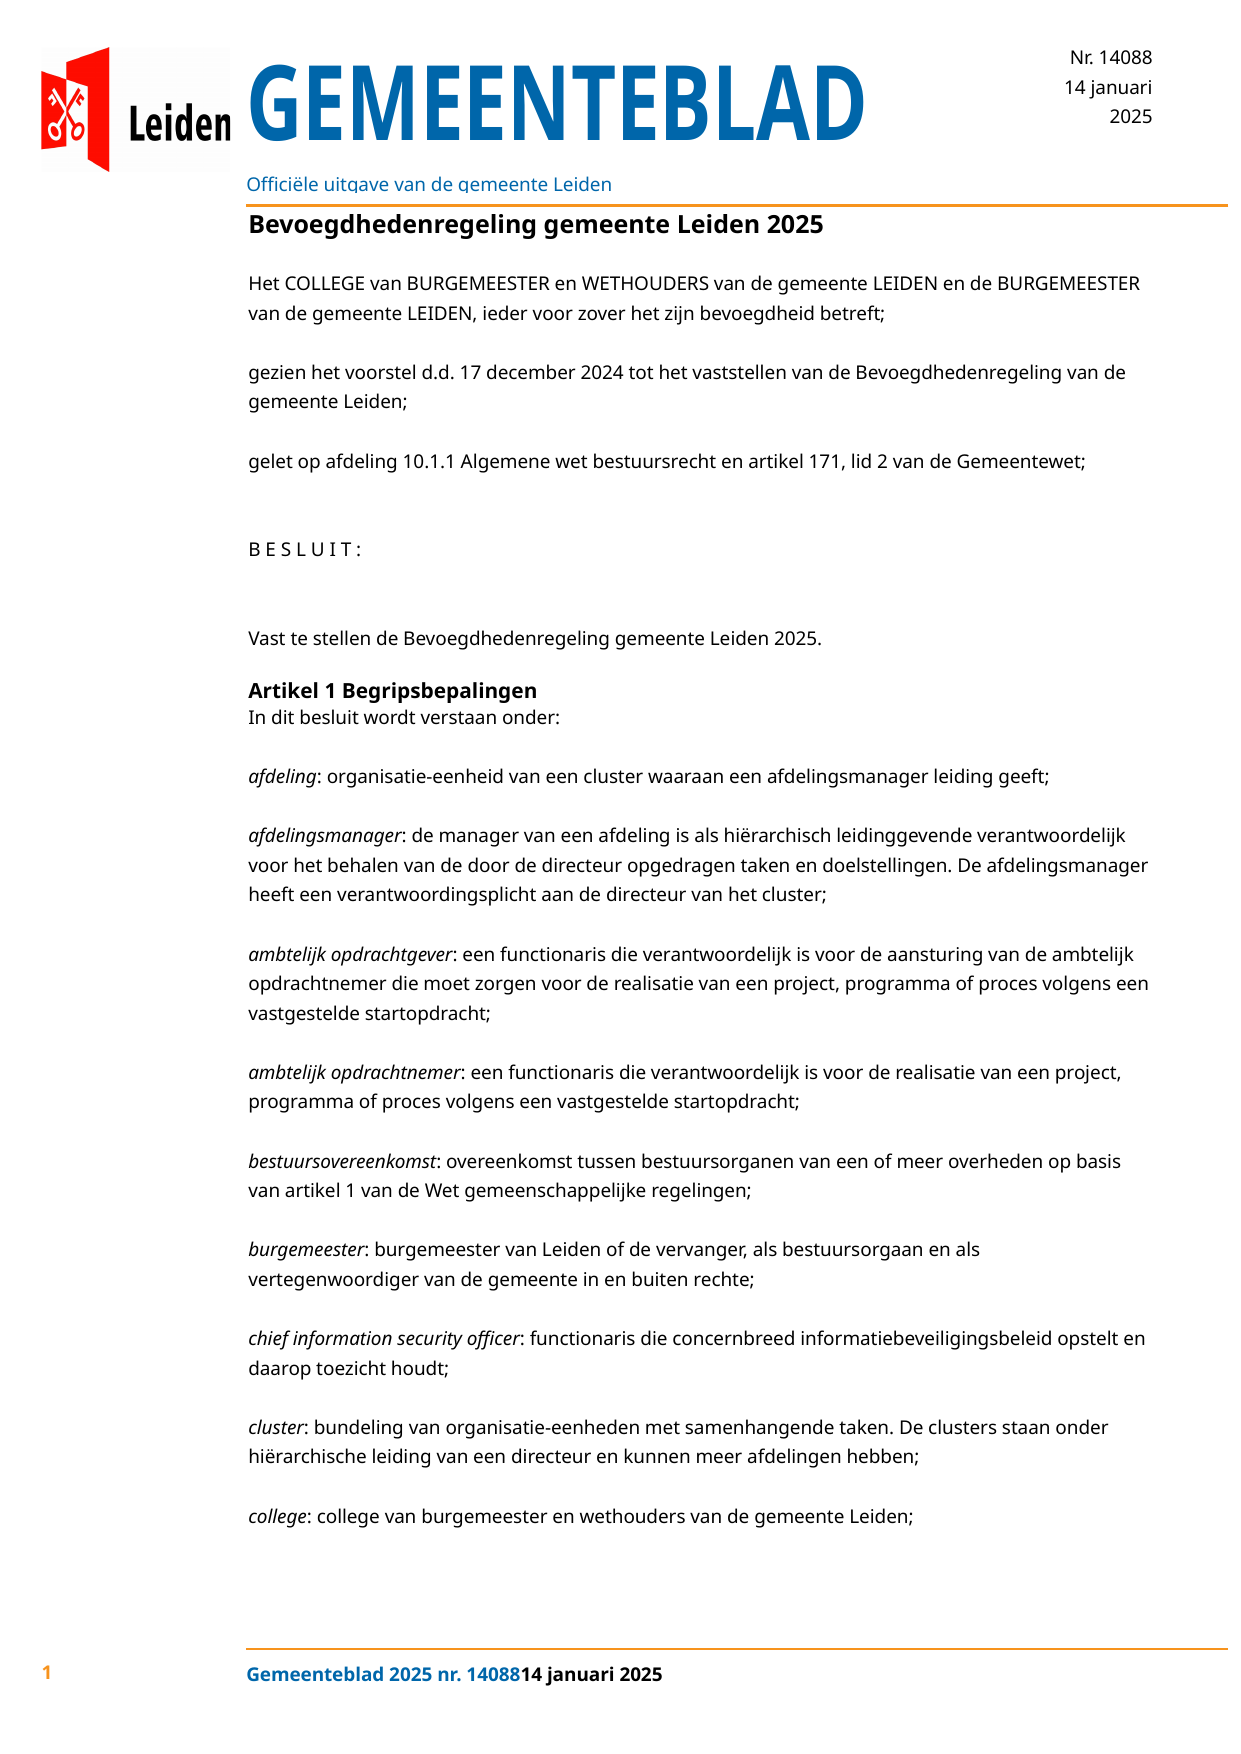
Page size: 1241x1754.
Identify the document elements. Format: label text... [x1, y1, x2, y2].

text cluster: bundeling van organisatie-eenheden met samenhangende taken. De clusters staan onder hiërarchische leiding van een directeur en kunnen meer afdelingen hebben; [248, 1414, 1152, 1469]
text Het COLLEGE van BURGEMEESTER en WETHOUDERS van de gemeente LEIDEN en de BURGEMEESTER van de gemeente LEIDEN, ieder voor zover het zijn bevoegdheid betreft; [248, 270, 1152, 326]
picture [41, 47, 231, 172]
text gelet op afdeling 10.1.1 Algemene wet bestuursrecht en artikel 171, lid 2 van de Gemeentewet; [248, 448, 1152, 473]
text afdeling: organisatie-eenheid van een cluster waaraan een afdelingsmanager leiding geeft; [248, 763, 1152, 789]
text gemeente Leiden; [248, 389, 1152, 414]
text ambtelijk opdrachtgever: een functionaris die verantwoordelijk is voor de aansturing van de ambtelijk opdrachtnemer die moet zorgen voor de realisatie van een project, programma of proces volgens een vastgestelde startopdracht; [248, 941, 1152, 1026]
text In dit besluit wordt verstaan onder: [248, 704, 1152, 730]
text burgemeester: burgemeester van Leiden of de vervanger, als bestuursorgaan en als vertegenwoordiger van de gemeente in en buiten rechte; [248, 1237, 1152, 1292]
text B E S L U I T : [248, 537, 1152, 562]
text afdelingsmanager: de manager van een afdeling is als hiërarchisch leidinggevende verantwoordelijk voor het behalen van de door de directeur opgedragen taken en doelstellingen. De afdelingsmanager heeft een verantwoordingsplicht aan de directeur van het cluster; [248, 822, 1152, 907]
text Bevoegdhedenregeling gemeente Leiden 2025 [248, 207, 1152, 241]
text college: college van burgemeester en wethouders van de gemeente Leiden; [248, 1503, 1152, 1529]
text Vast te stellen de Bevoegdhedenregeling gemeente Leiden 2025. [248, 625, 1152, 651]
text ambtelijk opdrachtnemer: een functionaris die verantwoordelijk is voor de realisatie van een project, programma of proces volgens een vastgestelde startopdracht; [248, 1059, 1152, 1114]
text gezien het voorstel d.d. 17 december 2024 tot het vaststellen van de Bevoegdhedenregeling van de [248, 359, 1152, 385]
text bestuursovereenkomst: overeenkomst tussen bestuursorganen van een of meer overheden op basis van artikel 1 van de Wet gemeenschappelijke regelingen; [248, 1148, 1152, 1203]
text Artikel 1 Begripsbepalingen [248, 676, 1152, 704]
text chief information security officer: functionaris die concernbreed informatiebeveiligingsbeleid opstelt en daarop toezicht houdt; [248, 1325, 1152, 1381]
